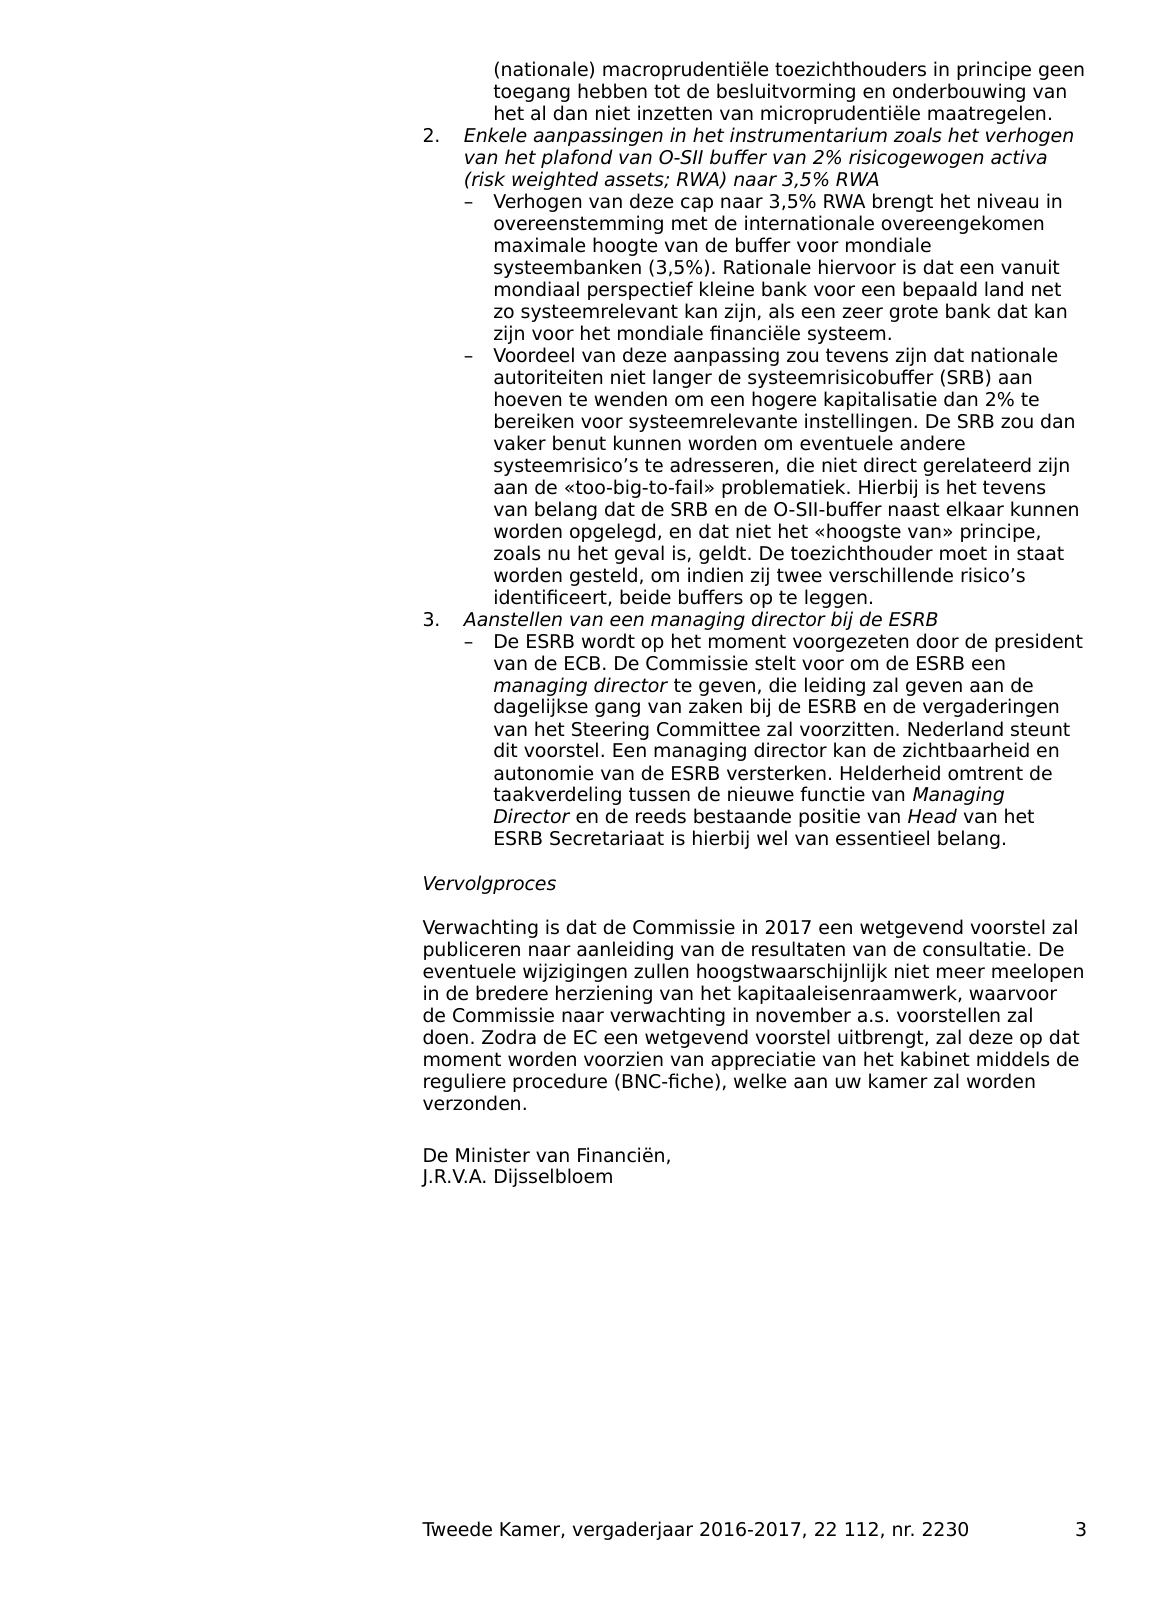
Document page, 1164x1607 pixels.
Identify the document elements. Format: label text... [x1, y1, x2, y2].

text Verwachting is dat de Commissie in 2017 een wetgevend voorstel zal publiceren naar aanleiding van de resultaten van de consultatie. De eventuele wijzigingen zullen hoogstwaarschijnlijk niet meer meelopen in de bredere herziening van het kapitaaleisenraamwerk, waarvoor de Commissie naar verwachting in november a.s. voorstellen zal doen. Zodra de EC een wetgevend voorstel uitbrengt, zal deze op dat moment worden voorzien van appreciatie van het kabinet middels de reguliere procedure (BNC-fiche), welke aan uw kamer zal worden verzonden. [422, 917, 1087, 1114]
subtitle Vervolgproces [422, 872, 1087, 894]
text – Voordeel van deze aanpassing zou tevens zijn dat nationale autoriteiten niet langer de systeemrisicobuffer (SRB) aan hoeven te wenden om een hogere kapitalisatie dan 2% te bereiken voor systeemrelevante instellingen. De SRB zou dan vaker benut kunnen worden om eventuele andere systeemrisico’s te adresseren, die niet direct gerelateerd zijn aan de «too-big-to-fail» problematiek. Hierbij is het tevens van belang dat de SRB en de O-SII-buffer naast elkaar kunnen worden opgelegd, en dat niet het «hoogste van» principe, zoals nu het geval is, geldt. De toezichthouder moet in staat worden gesteld, om indien zij twee verschillende risico’s identificeert, beide buffers op te leggen. [464, 345, 1087, 608]
text De Minister van Financiën, J.R.V.A. Dijsselbloem [422, 1144, 1087, 1188]
text – Verhogen van deze cap naar 3,5% RWA brengt het niveau in overeenstemming met de internationale overeengekomen maximale hoogte van de buffer voor mondiale systeembanken (3,5%). Rationale hiervoor is dat een vanuit mondiaal perspectief kleine bank voor een bepaald land net zo systeemrelevant kan zijn, als een zeer grote bank dat kan zijn voor het mondiale financiële systeem. [464, 191, 1087, 345]
text (nationale) macroprudentiële toezichthouders in principe geen toegang hebben tot de besluitvorming en onderbouwing van het al dan niet inzetten van microprudentiële maatregelen. [464, 59, 1087, 125]
text 2. Enkele aanpassingen in het instrumentarium zoals het verhogen van het plafond van O-SII buffer van 2% risicogewogen activa (risk weighted assets; RWA) naar 3,5% RWA [422, 125, 1087, 191]
text 3. Aanstellen van een managing director bij de ESRB [422, 608, 1087, 631]
text – De ESRB wordt op het moment voorgezeten door de president van de ECB. De Commissie stelt voor om de ESRB een managing director te geven, die leiding zal geven aan de dagelijkse gang van zaken bij de ESRB en de vergaderingen van het Steering Committee zal voorzitten. Nederland steunt dit voorstel. Een managing director kan de zichtbaarheid en autonomie van de ESRB versterken. Helderheid omtrent de taakverdeling tussen de nieuwe functie van Managing Director en de reeds bestaande positie van Head van het ESRB Secretariaat is hierbij wel van essentieel belang. [464, 631, 1087, 850]
